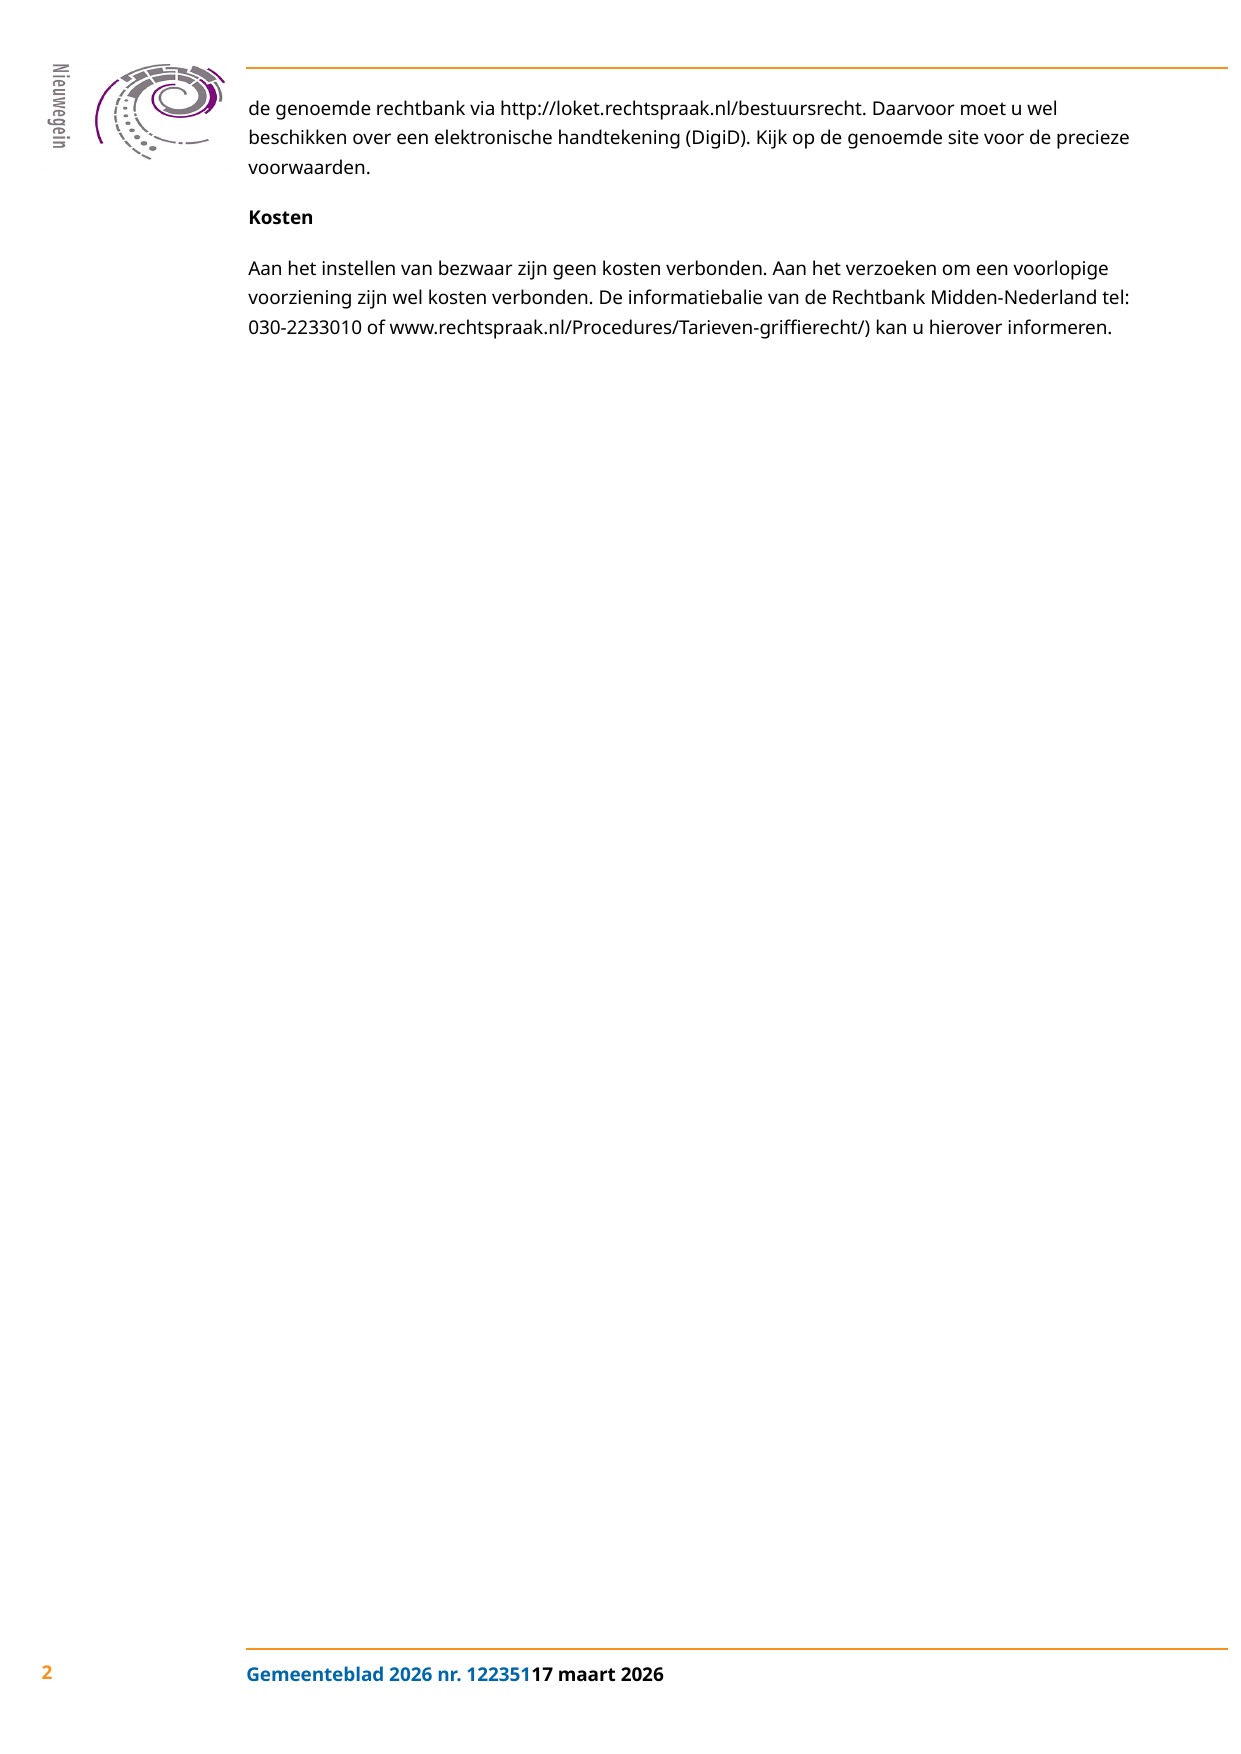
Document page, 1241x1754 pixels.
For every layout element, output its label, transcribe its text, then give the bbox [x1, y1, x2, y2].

picture [41, 47, 231, 172]
text Aan het instellen van bezwaar zijn geen kosten verbonden. Aan het verzoeken om een voorlopige voorziening zijn wel kosten verbonden. De informatiebalie van de Rechtbank Midden-Nederland tel: 030-2233010 of www.rechtspraak.nl/Procedures/Tarieven-griffierecht/) kan u hierover informeren. [248, 255, 1152, 340]
text Kosten [248, 204, 1152, 230]
text de genoemde rechtbank via http://loket.rechtspraak.nl/bestuursrecht. Daarvoor moet u wel beschikken over een elektronische handtekening (DigiD). Kijk op de genoemde site voor de precieze voorwaarden. [248, 95, 1152, 180]
